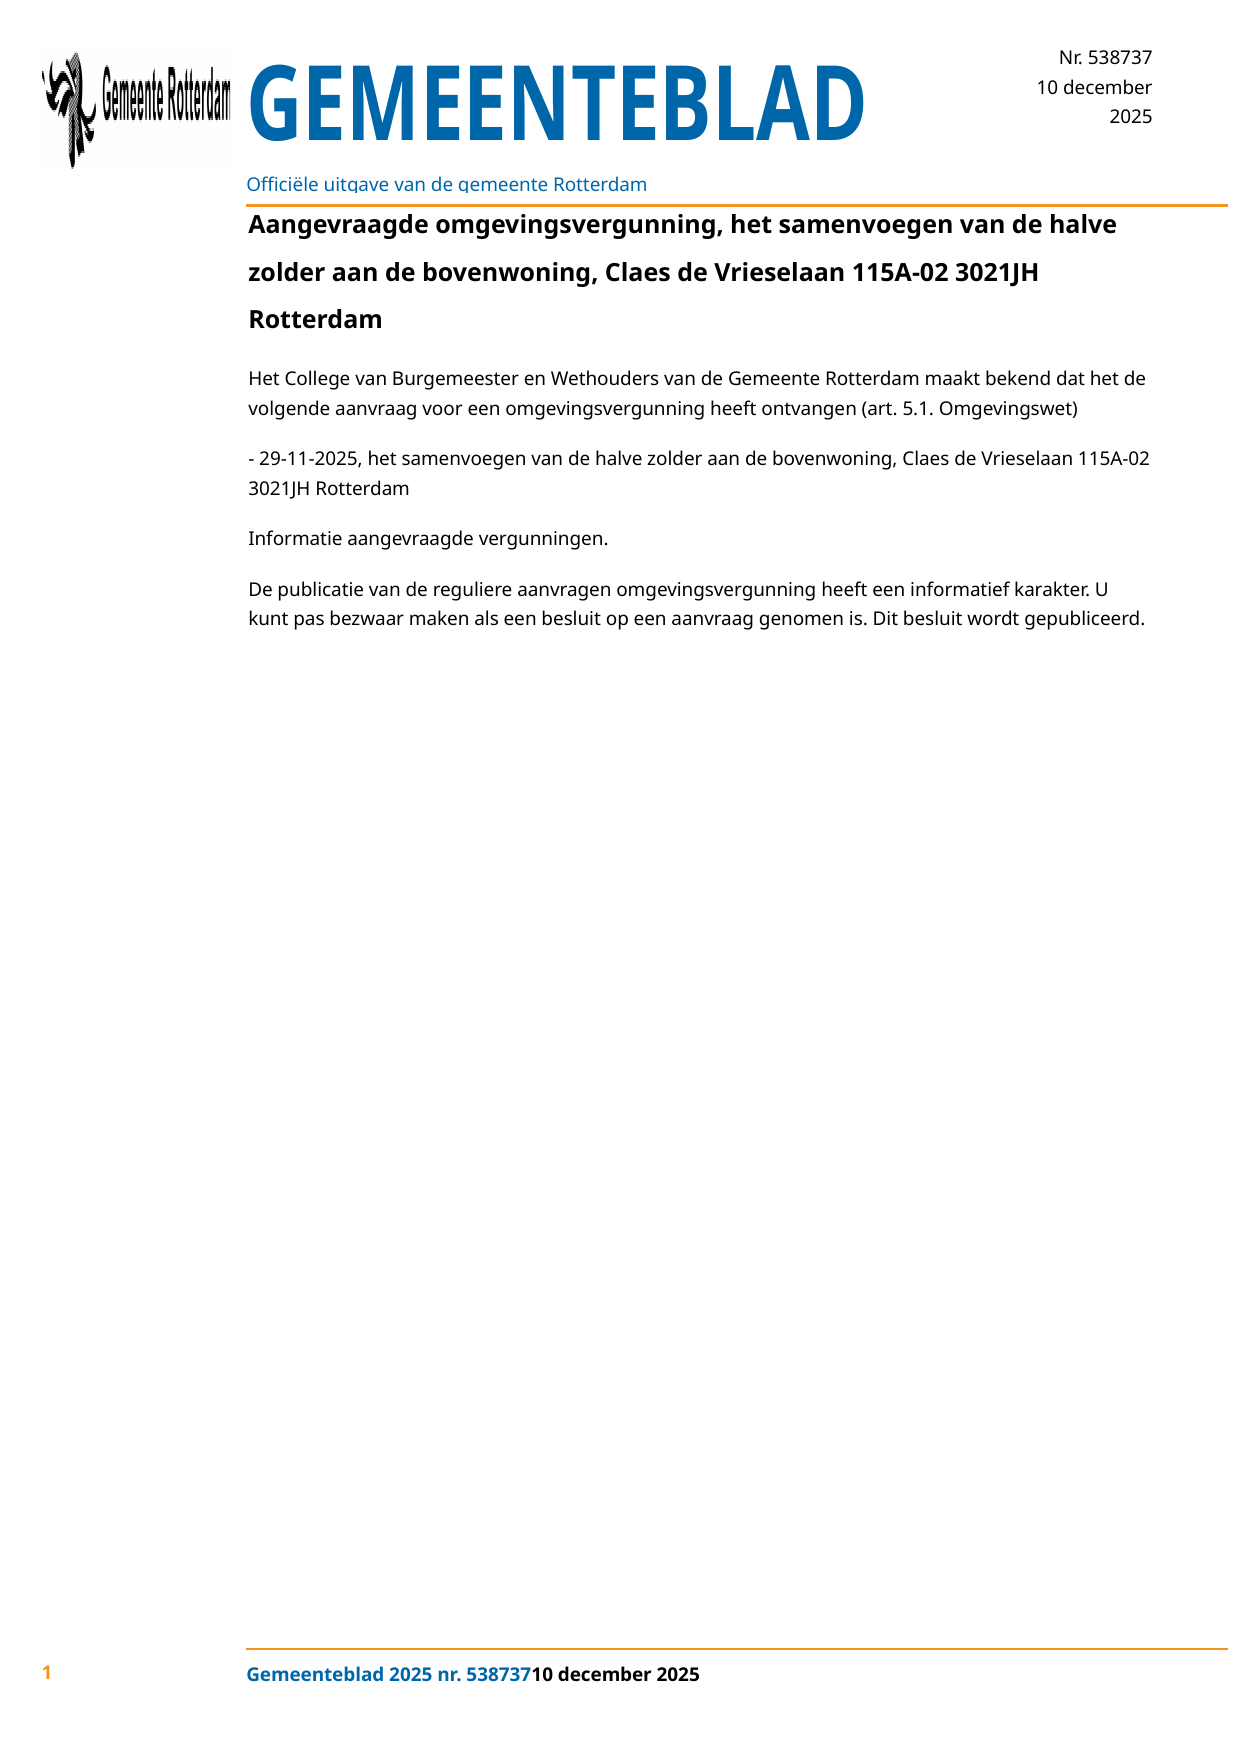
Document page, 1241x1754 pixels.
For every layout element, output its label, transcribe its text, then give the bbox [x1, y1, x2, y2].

text Aangevraagde omgevingsvergunning, het samenvoegen van de halve zolder aan de bovenwoning, Claes de Vrieselaan 115A-02 3021JH Rotterdam [248, 207, 1152, 336]
picture [41, 47, 231, 172]
text De publicatie van de reguliere aanvragen omgevingsvergunning heeft een informatief karakter. U kunt pas bezwaar maken als een besluit op een aanvraag genomen is. Dit besluit wordt gepubliceerd. [248, 576, 1152, 631]
text Informatie aangevraagde vergunningen. [248, 526, 1152, 551]
text - 29-11-2025, het samenvoegen van de halve zolder aan de bovenwoning, Claes de Vrieselaan 115A-02 3021JH Rotterdam [248, 446, 1152, 501]
text Het College van Burgemeester en Wethouders van de Gemeente Rotterdam maakt bekend dat het de volgende aanvraag voor een omgevingsvergunning heeft ontvangen (art. 5.1. Omgevingswet) [248, 366, 1152, 421]
